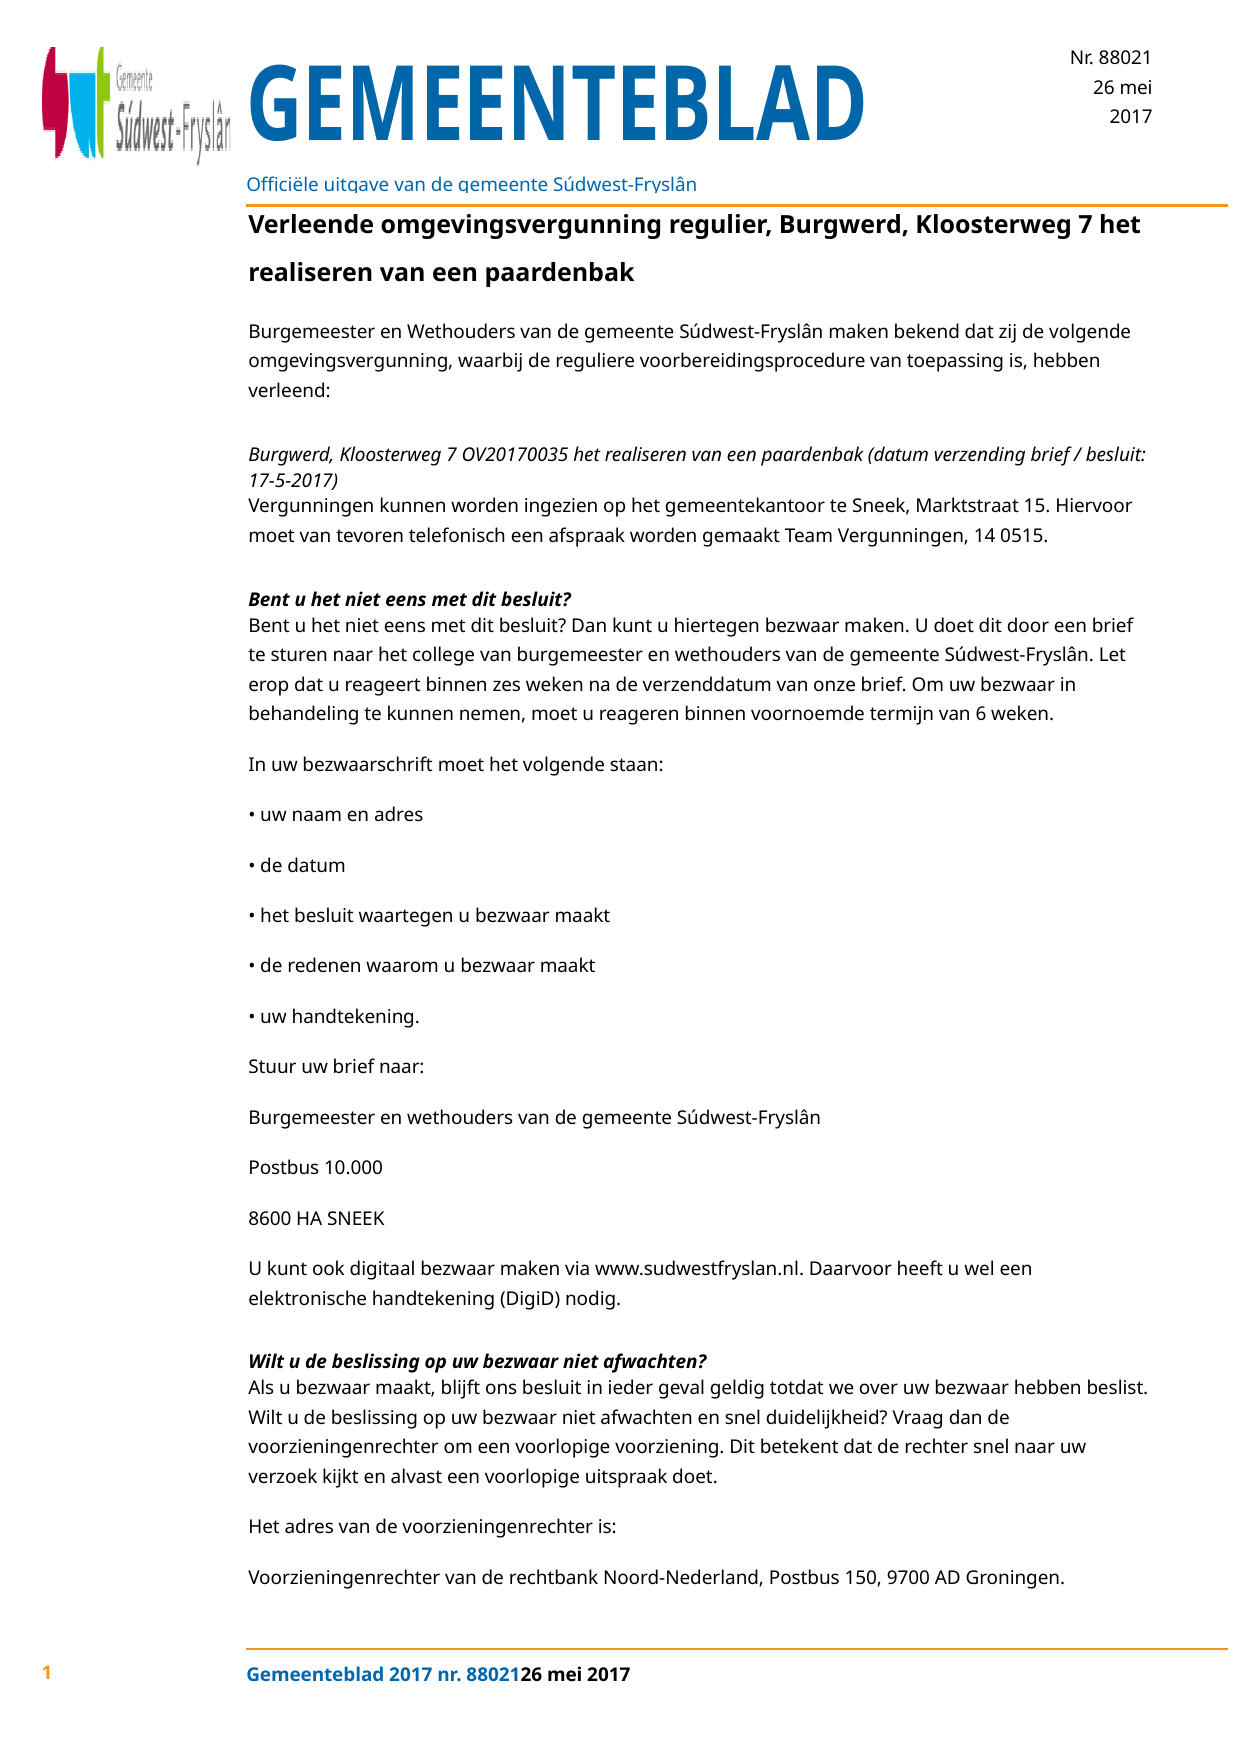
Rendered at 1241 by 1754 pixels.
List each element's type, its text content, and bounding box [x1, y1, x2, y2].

text Postbus 10.000 [248, 1154, 1152, 1180]
text • het besluit waartegen u bezwaar maakt [248, 902, 1152, 928]
text Burgemeester en wethouders van de gemeente Súdwest-Fryslân [248, 1104, 1152, 1129]
text U kunt ook digitaal bezwaar maken via www.sudwestfryslan.nl. Daarvoor heeft u wel een elektronische handtekening (DigiD) nodig. [248, 1255, 1152, 1310]
text • de datum [248, 852, 1152, 877]
text Bent u het niet eens met dit besluit? [248, 586, 1152, 612]
text Burgwerd, Kloosterweg 7 OV20170035 het realiseren van een paardenbak (datum verzending brief / besluit: 17-5-2017) [248, 441, 1152, 492]
text • de redenen waarom u bezwaar maakt [248, 953, 1152, 978]
text Burgemeester en Wethouders van de gemeente Súdwest-Fryslân maken bekend dat zij de volgende omgevingsvergunning, waarbij de reguliere voorbereidingsprocedure van toepassing is, hebben verleend: [248, 318, 1152, 403]
text Vergunningen kunnen worden ingezien op het gemeentekantoor te Sneek, Marktstraat 15. Hiervoor moet van tevoren telefonisch een afspraak worden gemaakt Team Vergunningen, 14 0515. [248, 492, 1152, 548]
text • uw handtekening. [248, 1003, 1152, 1029]
text Wilt u de beslissing op uw bezwaar niet afwachten? [248, 1349, 1152, 1374]
picture [41, 47, 231, 172]
text Als u bezwaar maakt, blijft ons besluit in ieder geval geldig totdat we over uw bezwaar hebben beslist. Wilt u de beslissing op uw bezwaar niet afwachten en snel duidelijkheid? Vraag dan de voorzieningenrechter om een voorlopige voorziening. Dit betekent dat de rechter snel naar uw verzoek kijkt en alvast een voorlopige uitspraak doet. [248, 1374, 1152, 1489]
text Voorzieningenrechter van de rechtbank Noord-Nederland, Postbus 150, 9700 AD Groningen. [248, 1564, 1152, 1590]
text In uw bezwaarschrift moet het volgende staan: [248, 751, 1152, 777]
text 8600 HA SNEEK [248, 1205, 1152, 1230]
text Het adres van de voorzieningenrechter is: [248, 1513, 1152, 1539]
text Verleende omgevingsvergunning regulier, Burgwerd, Kloosterweg 7 het realiseren van een paardenbak [248, 207, 1152, 288]
text • uw naam en adres [248, 801, 1152, 827]
text Bent u het niet eens met dit besluit? Dan kunt u hiertegen bezwaar maken. U doet dit door een brief te sturen naar het college van burgemeester en wethouders van de gemeente Súdwest-Fryslân. Let erop dat u reageert binnen zes weken na de verzenddatum van onze brief. Om uw bezwaar in behandeling te kunnen nemen, moet u reageren binnen voornoemde termijn van 6 weken. [248, 612, 1152, 726]
text Stuur uw brief naar: [248, 1053, 1152, 1079]
